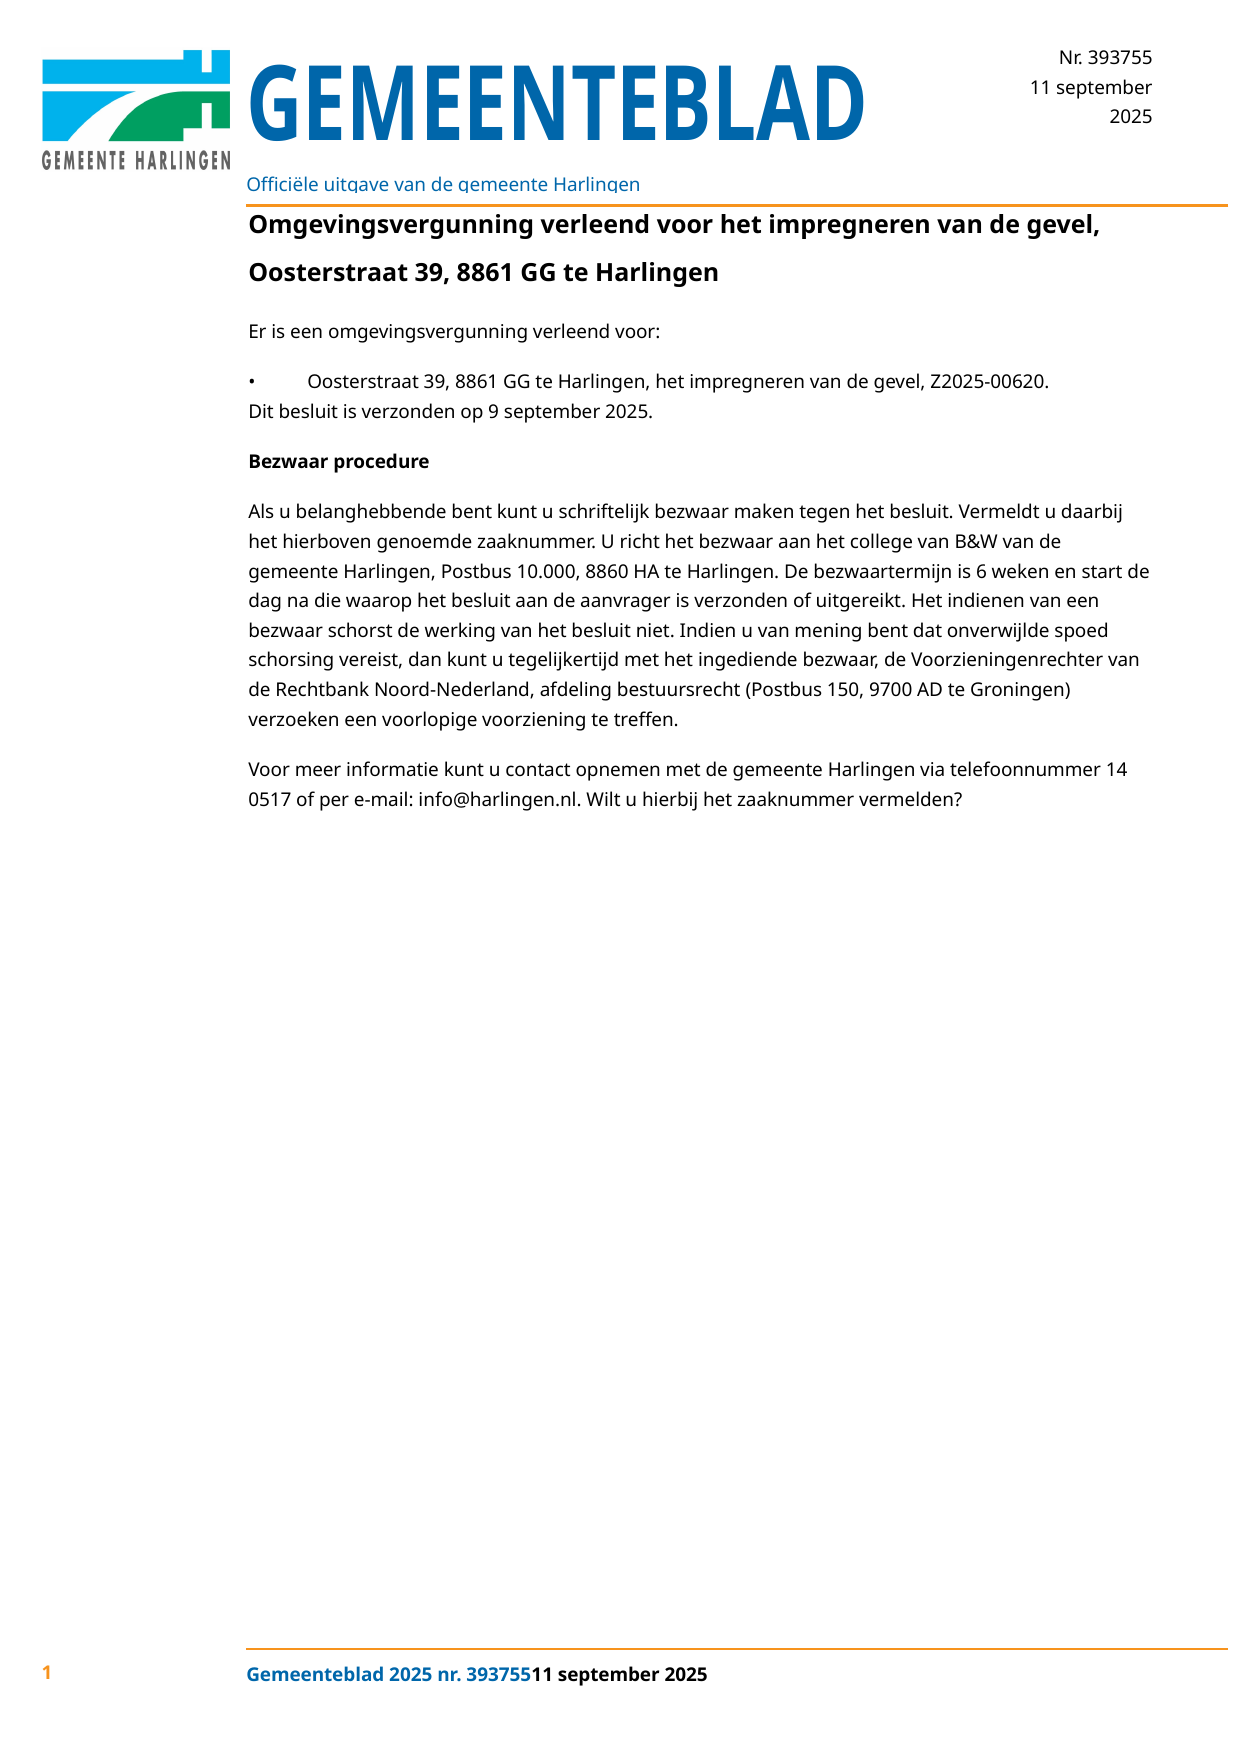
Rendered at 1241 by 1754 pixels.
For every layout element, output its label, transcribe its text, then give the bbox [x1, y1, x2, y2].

picture [41, 47, 231, 172]
list Oosterstraat 39, 8861 GG te Harlingen, het impregneren van de gevel, Z2025-00620. [248, 368, 1152, 394]
text Dit besluit is verzonden op 9 september 2025. [248, 398, 1152, 424]
text Bezwaar procedure [248, 448, 1152, 474]
text Als u belanghebbende bent kunt u schriftelijk bezwaar maken tegen het besluit. Vermeldt u daarbij het hierboven genoemde zaaknummer. U richt het bezwaar aan het college van B&W van de gemeente Harlingen, Postbus 10.000, 8860 HA te Harlingen. De bezwaartermijn is 6 weken en start de dag na die waarop het besluit aan de aanvrager is verzonden of uitgereikt. Het indienen van een bezwaar schorst de werking van het besluit niet. Indien u van mening bent dat onverwijlde spoed schorsing vereist, dan kunt u tegelijkertijd met het ingediende bezwaar, de Voorzieningenrechter van de Rechtbank Noord-Nederland, afdeling bestuursrecht (Postbus 150, 9700 AD te Groningen) verzoeken een voorlopige voorziening te treffen. [248, 499, 1152, 732]
text Voor meer informatie kunt u contact opnemen met de gemeente Harlingen via telefoonnummer 14 0517 of per e-mail: info@harlingen.nl. Wilt u hierbij het zaaknummer vermelden? [248, 756, 1152, 812]
text Omgevingsvergunning verleend voor het impregneren van de gevel, Oosterstraat 39, 8861 GG te Harlingen [248, 207, 1152, 288]
text Er is een omgevingsvergunning verleend voor: [248, 318, 1152, 344]
